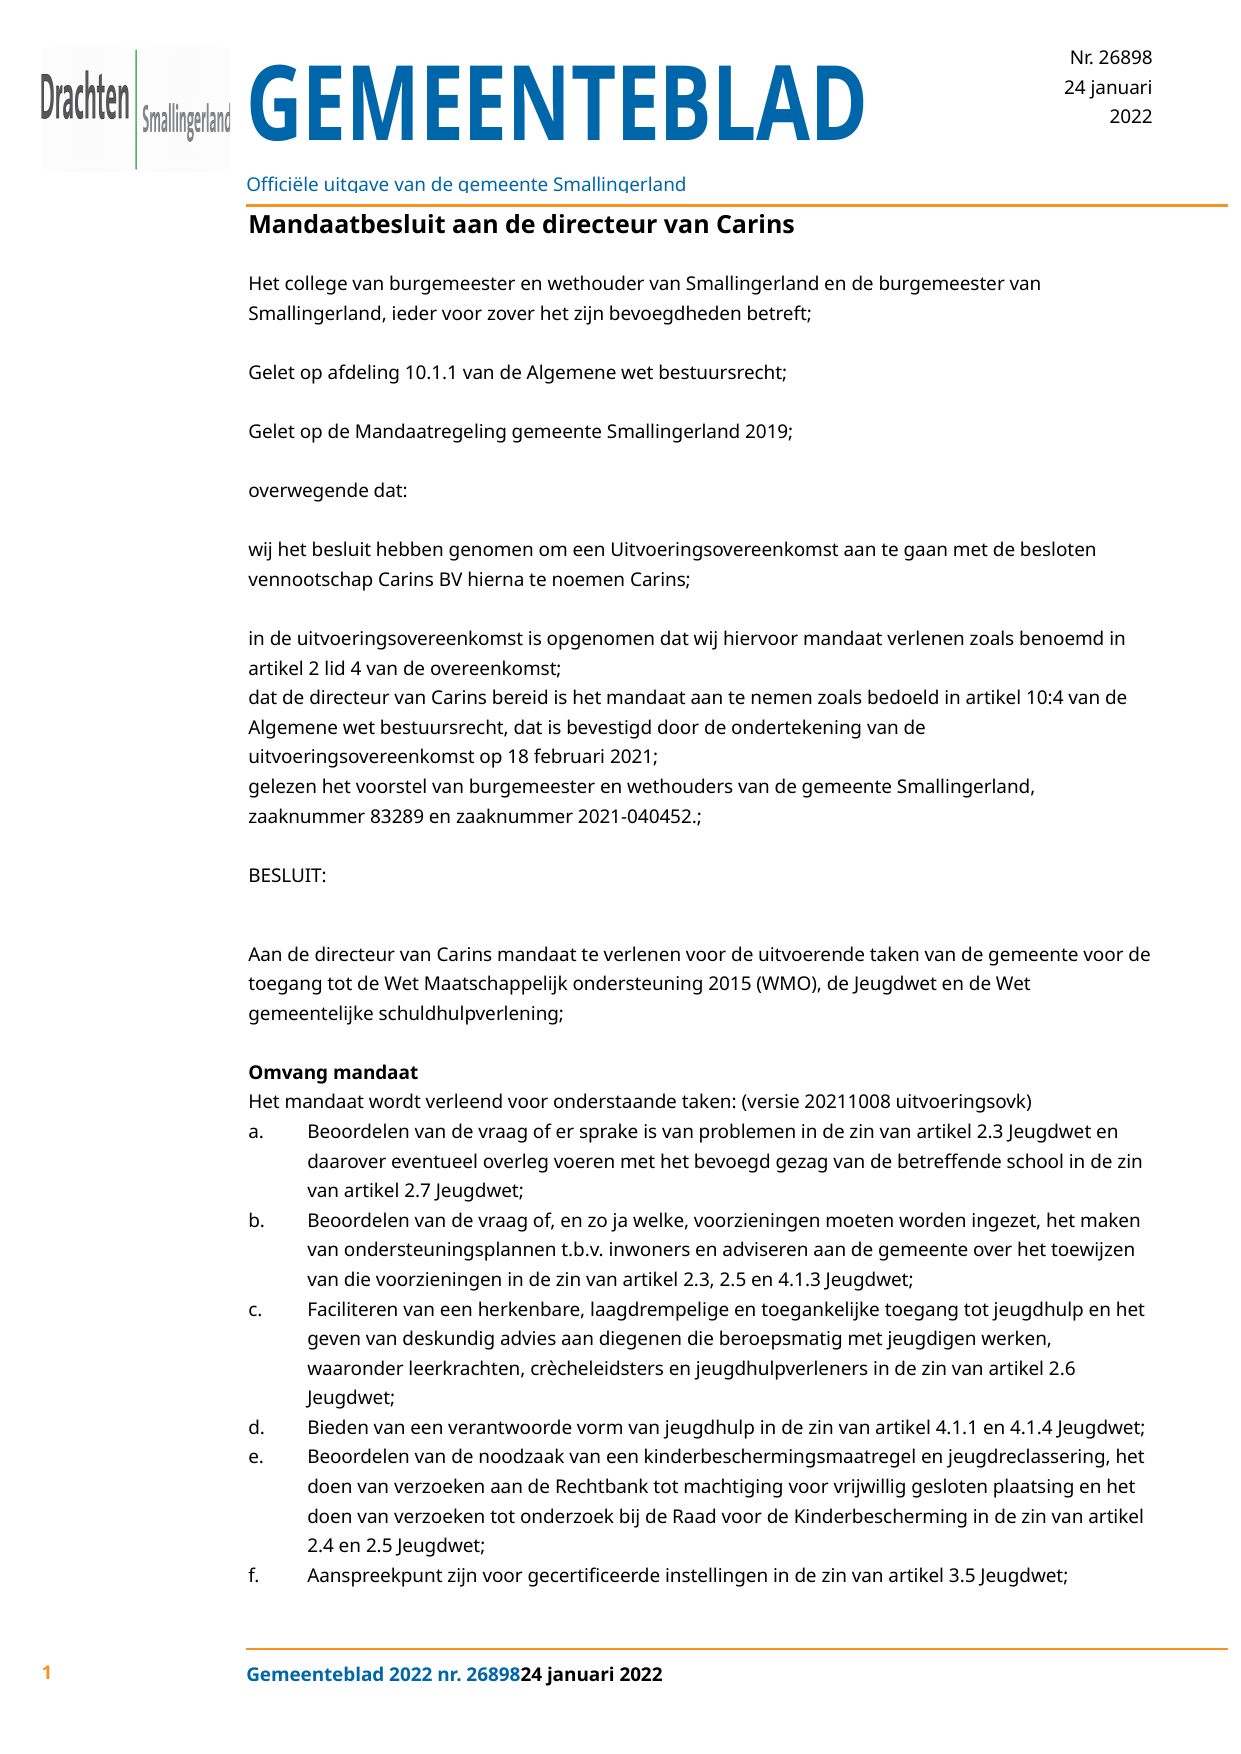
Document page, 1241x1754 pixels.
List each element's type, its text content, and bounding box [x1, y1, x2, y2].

picture [41, 47, 231, 172]
text Het college van burgemeester en wethouder van Smallingerland en de burgemeester van Smallingerland, ieder voor zover het zijn bevoegdheden betreft; [248, 270, 1152, 326]
list Beoordelen van de noodzaak van een kinderbeschermingsmaatregel en jeugdreclassering, het doen van verzoeken aan de Rechtbank tot machtiging voor vrijwillig gesloten plaatsing en het doen van verzoeken tot onderzoek bij de Raad voor de Kinderbescherming in de zin van artikel 2.4 en 2.5 Jeugdwet; [248, 1444, 1152, 1558]
list Faciliteren van een herkenbare, laagdrempelige en toegankelijke toegang tot jeugdhulp en het geven van deskundig advies aan diegenen die beroepsmatig met jeugdigen werken, waaronder leerkrachten, crècheleidsters en jeugdhulpverleners in de zin van artikel 2.6 Jeugdwet; [248, 1296, 1152, 1410]
text BESLUIT: [248, 862, 1152, 888]
text Gelet op afdeling 10.1.1 van de Algemene wet bestuursrecht; [248, 359, 1152, 385]
list Beoordelen van de vraag of, en zo ja welke, voorzieningen moeten worden ingezet, het maken van ondersteuningsplannen t.b.v. inwoners en adviseren aan de gemeente over het toewijzen van die voorzieningen in de zin van artikel 2.3, 2.5 en 4.1.3 Jeugdwet; [248, 1207, 1152, 1292]
text Mandaatbesluit aan de directeur van Carins [248, 207, 1152, 241]
list Bieden van een verantwoorde vorm van jeugdhulp in de zin van artikel 4.1.1 en 4.1.4 Jeugdwet; [248, 1414, 1152, 1440]
text overwegende dat: [248, 477, 1152, 503]
text gelezen het voorstel van burgemeester en wethouders van de gemeente Smallingerland, zaaknummer 83289 en zaaknummer 2021-040452.; [248, 773, 1152, 828]
text Het mandaat wordt verleend voor onderstaande taken: (versie 20211008 uitvoeringsovk) [248, 1089, 1152, 1114]
text wij het besluit hebben genomen om een Uitvoeringsovereenkomst aan te gaan met de besloten vennootschap Carins BV hierna te noemen Carins; [248, 537, 1152, 592]
list Beoordelen van de vraag of er sprake is van problemen in de zin van artikel 2.3 Jeugdwet en daarover eventueel overleg voeren met het bevoegd gezag van de betreffende school in de zin van artikel 2.7 Jeugdwet; [248, 1118, 1152, 1203]
text Omvang mandaat [248, 1059, 1152, 1085]
list Aanspreekpunt zijn voor gecertificeerde instellingen in de zin van artikel 3.5 Jeugdwet; [248, 1562, 1152, 1588]
text in de uitvoeringsovereenkomst is opgenomen dat wij hiervoor mandaat verlenen zoals benoemd in artikel 2 lid 4 van de overeenkomst; [248, 625, 1152, 681]
text Aan de directeur van Carins mandaat te verlenen voor de uitvoerende taken van de gemeente voor de toegang tot de Wet Maatschappelijk ondersteuning 2015 (WMO), de Jeugdwet en de Wet gemeentelijke schuldhulpverlening; [248, 941, 1152, 1026]
text dat de directeur van Carins bereid is het mandaat aan te nemen zoals bedoeld in artikel 10:4 van de Algemene wet bestuursrecht, dat is bevestigd door de ondertekening van de uitvoeringsovereenkomst op 18 februari 2021; [248, 684, 1152, 769]
text Gelet op de Mandaatregeling gemeente Smallingerland 2019; [248, 418, 1152, 444]
